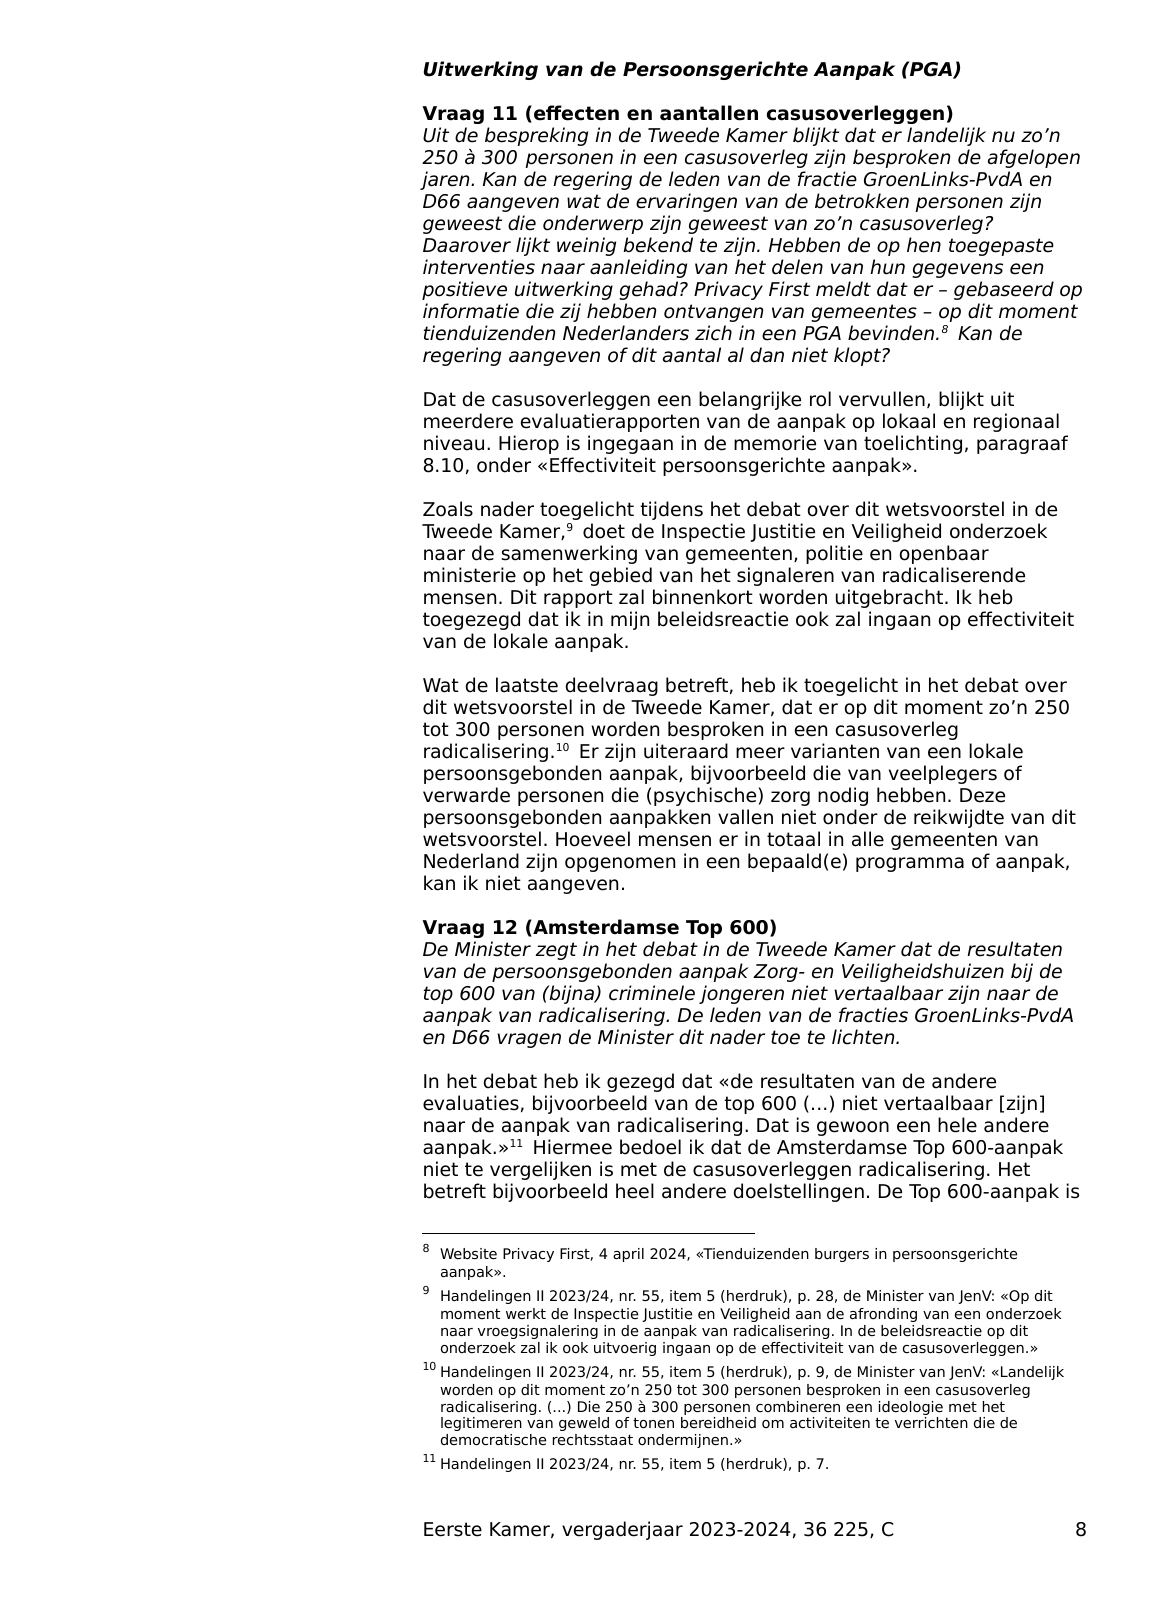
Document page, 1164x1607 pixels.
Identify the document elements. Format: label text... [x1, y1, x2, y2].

text Handelingen II 2023/24, nr. 55, item 5 (herdruk), p. 9, de Minister van JenV: «Landelijk worden op dit moment zo’n 250 tot 300 personen besproken in een casusoverleg radicalisering. (...) Die 250 à 300 personen combineren een ideologie met het legitimeren van geweld of tonen bereidheid om activiteiten te verrichten die de democratische rechtsstaat ondermijnen.» [422, 1360, 1087, 1449]
text Handelingen II 2023/24, nr. 55, item 5 (herdruk), p. 28, de Minister van JenV: «Op dit moment werkt de Inspectie Justitie en Veiligheid aan de afronding van een onderzoek naar vroegsignalering in de aanpak van radicalisering. In de beleidsreactie op dit onderzoek zal ik ook uitvoerig ingaan op de effectiviteit van de casusoverleggen.» [422, 1284, 1087, 1357]
text Vraag 12 (Amsterdamse Top 600) [422, 917, 1087, 939]
subtitle Uitwerking van de Persoonsgerichte Aanpak (PGA) [422, 59, 1087, 81]
text In het debat heb ik gezegd dat «de resultaten van de andere evaluaties, bijvoorbeeld van de top 600 (...) niet vertaalbaar [zijn] naar de aanpak van radicalisering. Dat is gewoon een hele andere aanpak.» Hiermee bedoel ik dat de Amsterdamse Top 600-aanpak niet te vergelijken is met de casusoverleggen radicalisering. Het betreft bijvoorbeeld heel andere doelstellingen. De Top 600-aanpak is [422, 1071, 1087, 1203]
text Handelingen II 2023/24, nr. 55, item 5 (herdruk), p. 7. [422, 1452, 1087, 1474]
text Uit de bespreking in de Tweede Kamer blijkt dat er landelijk nu zo’n 250 à 300 personen in een casusoverleg zijn besproken de afgelopen jaren. Kan de regering de leden van de fractie GroenLinks-PvdA en D66 aangeven wat de ervaringen van de betrokken personen zijn geweest die onderwerp zijn geweest van zo’n casusoverleg? Daarover lijkt weinig bekend te zijn. Hebben de op hen toegepaste interventies naar aanleiding van het delen van hun gegevens een positieve uitwerking gehad? Privacy First meldt dat er – gebaseerd op informatie die zij hebben ontvangen van gemeentes – op dit moment tienduizenden Nederlanders zich in een PGA bevinden. Kan de regering aangeven of dit aantal al dan niet klopt? [422, 125, 1087, 367]
text Wat de laatste deelvraag betreft, heb ik toegelicht in het debat over dit wetsvoorstel in de Tweede Kamer, dat er op dit moment zo’n 250 tot 300 personen worden besproken in een casusoverleg radicalisering. Er zijn uiteraard meer varianten van een lokale persoonsgebonden aanpak, bijvoorbeeld die van veelplegers of verwarde personen die (psychische) zorg nodig hebben. Deze persoonsgebonden aanpakken vallen niet onder de reikwijdte van dit wetsvoorstel. Hoeveel mensen er in totaal in alle gemeenten van Nederland zijn opgenomen in een bepaald(e) programma of aanpak, kan ik niet aangeven. [422, 675, 1087, 895]
text Zoals nader toegelicht tijdens het debat over dit wetsvoorstel in de Tweede Kamer, doet de Inspectie Justitie en Veiligheid onderzoek naar de samenwerking van gemeenten, politie en openbaar ministerie op het gebied van het signaleren van radicaliserende mensen. Dit rapport zal binnenkort worden uitgebracht. Ik heb toegezegd dat ik in mijn beleidsreactie ook zal ingaan op effectiviteit van de lokale aanpak. [422, 499, 1087, 653]
text Dat de casusoverleggen een belangrijke rol vervullen, blijkt uit meerdere evaluatierapporten van de aanpak op lokaal en regionaal niveau. Hierop is ingegaan in de memorie van toelichting, paragraaf 8.10, onder «Effectiviteit persoonsgerichte aanpak». [422, 389, 1087, 477]
text Website Privacy First, 4 april 2024, «Tienduizenden burgers in persoonsgerichte aanpak». [422, 1242, 1087, 1281]
text Vraag 11 (effecten en aantallen casusoverleggen) [422, 103, 1087, 125]
text De Minister zegt in het debat in de Tweede Kamer dat de resultaten van de persoonsgebonden aanpak Zorg- en Veiligheidshuizen bij de top 600 van (bijna) criminele jongeren niet vertaalbaar zijn naar de aanpak van radicalisering. De leden van de fracties GroenLinks-PvdA en D66 vragen de Minister dit nader toe te lichten. [422, 939, 1087, 1049]
